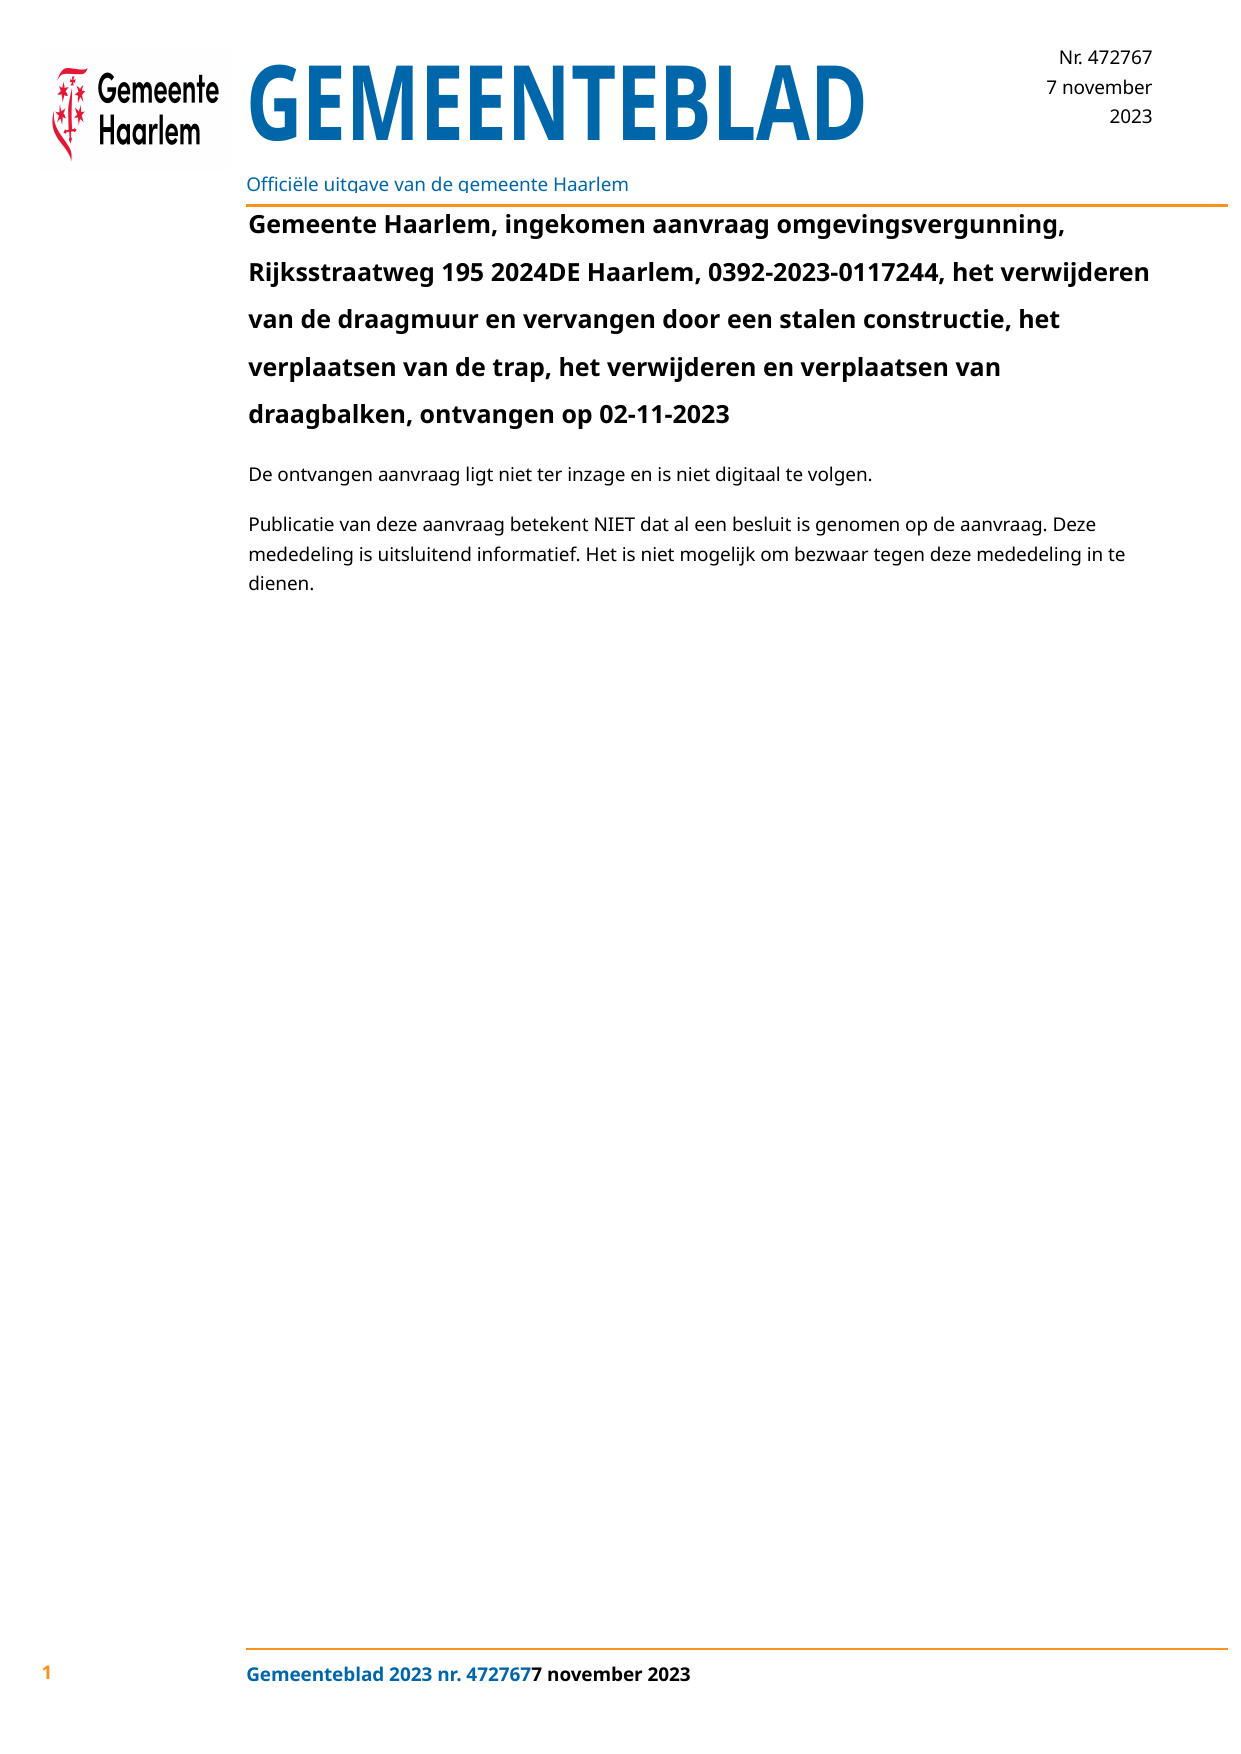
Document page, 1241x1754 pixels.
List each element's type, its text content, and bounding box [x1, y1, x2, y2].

text Gemeente Haarlem, ingekomen aanvraag omgevingsvergunning, Rijksstraatweg 195 2024DE Haarlem, 0392-2023-0117244, het verwijderen van de draagmuur en vervangen door een stalen constructie, het verplaatsen van de trap, het verwijderen en verplaatsen van draagbalken, ontvangen op 02-11-2023 [248, 207, 1152, 431]
picture [41, 47, 231, 172]
text Publicatie van deze aanvraag betekent NIET dat al een besluit is genomen op de aanvraag. Deze mededeling is uitsluitend informatief. Het is niet mogelijk om bezwaar tegen deze mededeling in te dienen. [248, 511, 1152, 596]
text De ontvangen aanvraag ligt niet ter inzage en is niet digitaal te volgen. [248, 461, 1152, 486]
